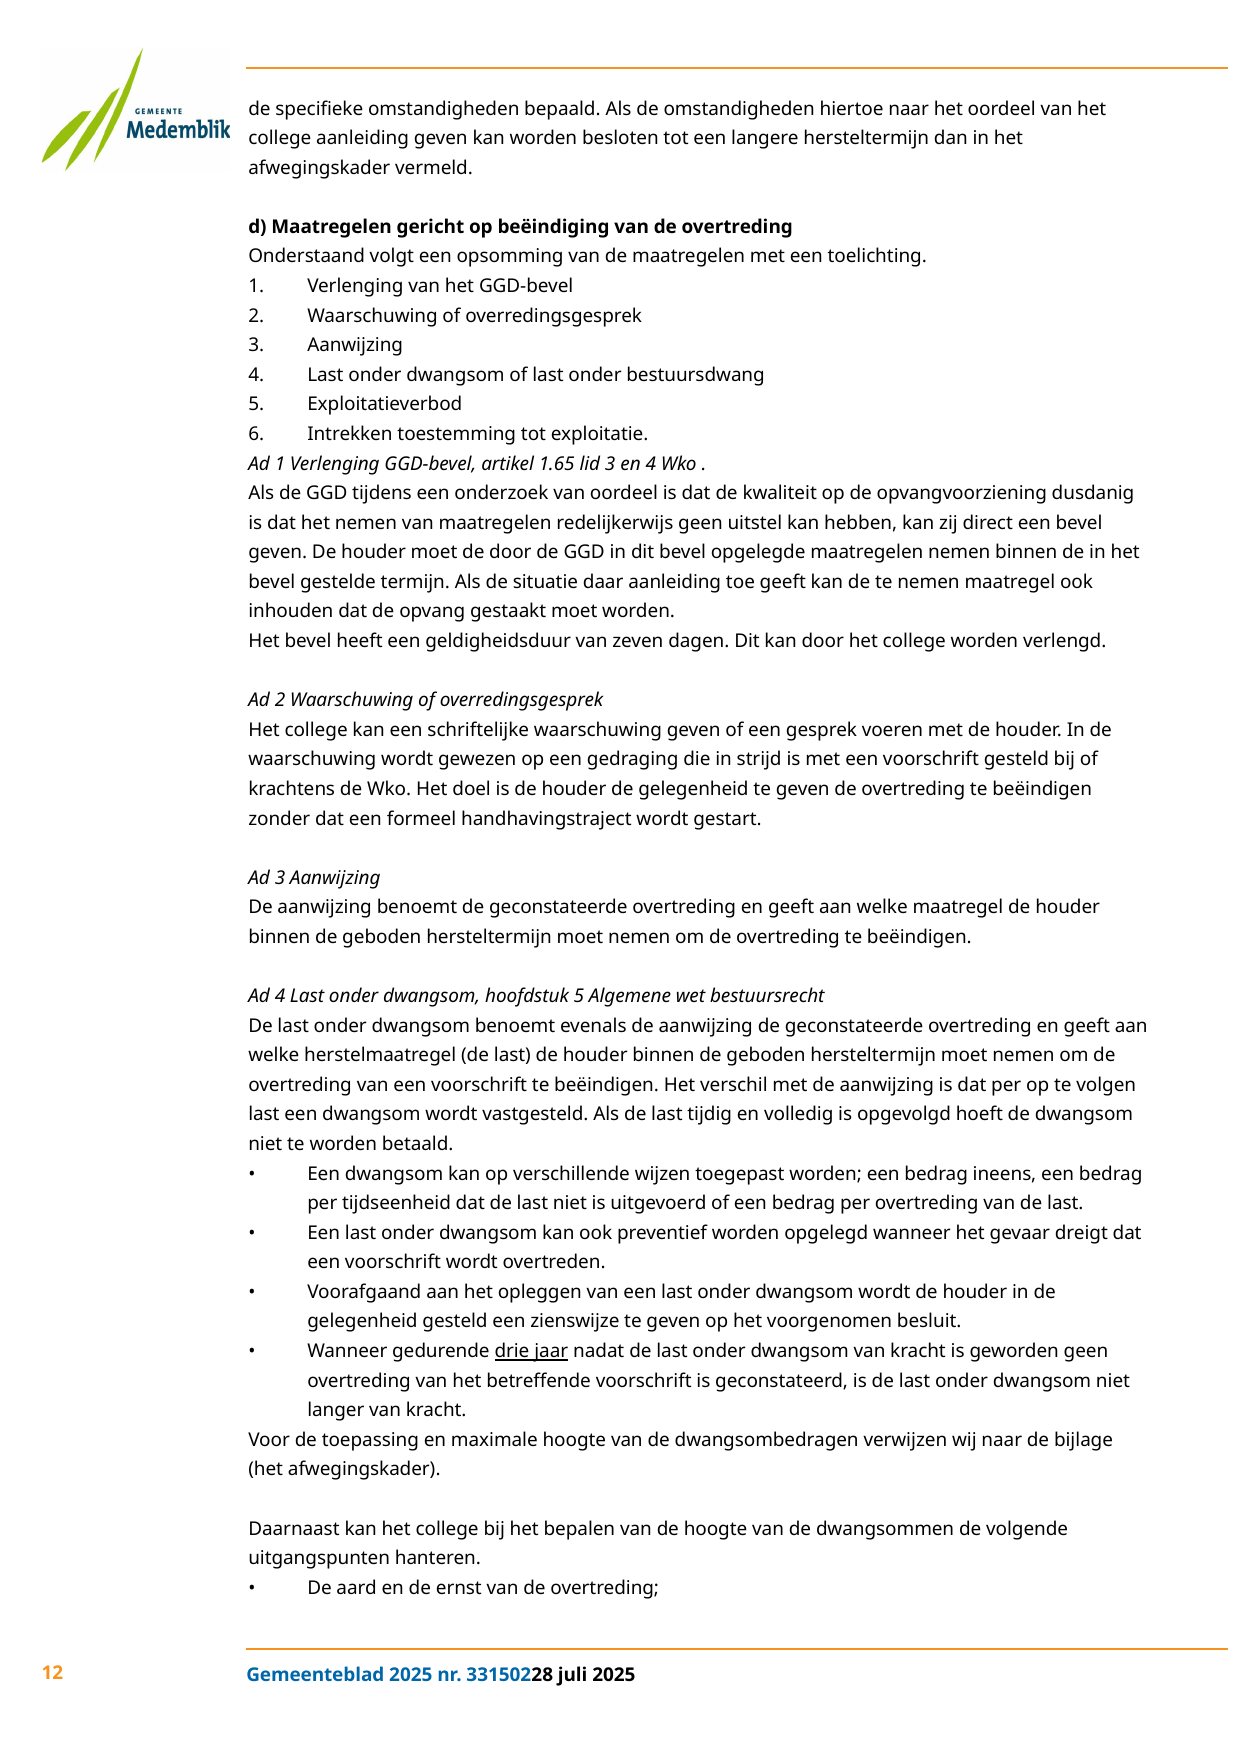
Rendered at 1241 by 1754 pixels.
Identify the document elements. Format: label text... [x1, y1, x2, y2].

text Het college kan een schriftelijke waarschuwing geven of een gesprek voeren met de houder. In de waarschuwing wordt gewezen op een gedraging die in strijd is met een voorschrift gesteld bij of krachtens de Wko. Het doel is de houder de gelegenheid te geven de overtreding te beëindigen zonder dat een formeel handhavingstraject wordt gestart. [248, 716, 1152, 831]
list Voorafgaand aan het opleggen van een last onder dwangsom wordt de houder in de gelegenheid gesteld een zienswijze te geven op het voorgenomen besluit. [248, 1278, 1152, 1333]
text Ad 3 Aanwijzing [248, 864, 1152, 890]
text Ad 4 Last onder dwangsom, hoofdstuk 5 Algemene wet bestuursrecht [248, 982, 1152, 1008]
list Last onder dwangsom of last onder bestuursdwang [248, 361, 1152, 387]
list Verlenging van het GGD-bevel [248, 272, 1152, 298]
text Voor de toepassing en maximale hoogte van de dwangsombedragen verwijzen wij naar de bijlage (het afwegingskader). [248, 1426, 1152, 1481]
list Intrekken toestemming tot exploitatie. [248, 420, 1152, 446]
list Exploitatieverbod [248, 391, 1152, 416]
text Ad 1 Verlenging GGD-bevel, artikel 1.65 lid 3 en 4 Wko . [248, 450, 1152, 476]
text d) Maatregelen gericht op beëindiging van de overtreding [248, 213, 1152, 239]
text Ad 2 Waarschuwing of overredingsgesprek [248, 686, 1152, 712]
list Waarschuwing of overredingsgesprek [248, 302, 1152, 328]
list De aard en de ernst van de overtreding; [248, 1574, 1152, 1600]
list Een last onder dwangsom kan ook preventief worden opgelegd wanneer het gevaar dreigt dat een voorschrift wordt overtreden. [248, 1219, 1152, 1274]
text Het bevel heeft een geldigheidsduur van zeven dagen. Dit kan door het college worden verlengd. [248, 627, 1152, 653]
text Als de GGD tijdens een onderzoek van oordeel is dat de kwaliteit op de opvangvoorziening dusdanig is dat het nemen van maatregelen redelijkerwijs geen uitstel kan hebben, kan zij direct een bevel geven. De houder moet de door de GGD in dit bevel opgelegde maatregelen nemen binnen de in het bevel gestelde termijn. Als de situatie daar aanleiding toe geeft kan de te nemen maatregel ook inhouden dat de opvang gestaakt moet worden. [248, 479, 1152, 623]
text De aanwijzing benoemt de geconstateerde overtreding en geeft aan welke maatregel de houder binnen de geboden hersteltermijn moet nemen om de overtreding te beëindigen. [248, 893, 1152, 949]
picture [41, 47, 231, 172]
text Onderstaand volgt een opsomming van de maatregelen met een toelichting. [248, 243, 1152, 268]
text de specifieke omstandigheden bepaald. Als de omstandigheden hiertoe naar het oordeel van het college aanleiding geven kan worden besloten tot een langere hersteltermijn dan in het afwegingskader vermeld. [248, 95, 1152, 180]
text De last onder dwangsom benoemt evenals de aanwijzing de geconstateerde overtreding en geeft aan welke herstelmaatregel (de last) de houder binnen de geboden hersteltermijn moet nemen om de overtreding van een voorschrift te beëindigen. Het verschil met de aanwijzing is dat per op te volgen last een dwangsom wordt vastgesteld. Als de last tijdig en volledig is opgevolgd hoeft de dwangsom niet te worden betaald. [248, 1012, 1152, 1156]
list Aanwijzing [248, 331, 1152, 357]
text Daarnaast kan het college bij het bepalen van de hoogte van de dwangsommen de volgende uitgangspunten hanteren. [248, 1515, 1152, 1570]
list Een dwangsom kan op verschillende wijzen toegepast worden; een bedrag ineens, een bedrag per tijdseenheid dat de last niet is uitgevoerd of een bedrag per overtreding van de last. [248, 1160, 1152, 1215]
list Wanneer gedurende drie jaar nadat de last onder dwangsom van kracht is geworden geen overtreding van het betreffende voorschrift is geconstateerd, is de last onder dwangsom niet langer van kracht. [248, 1337, 1152, 1422]
